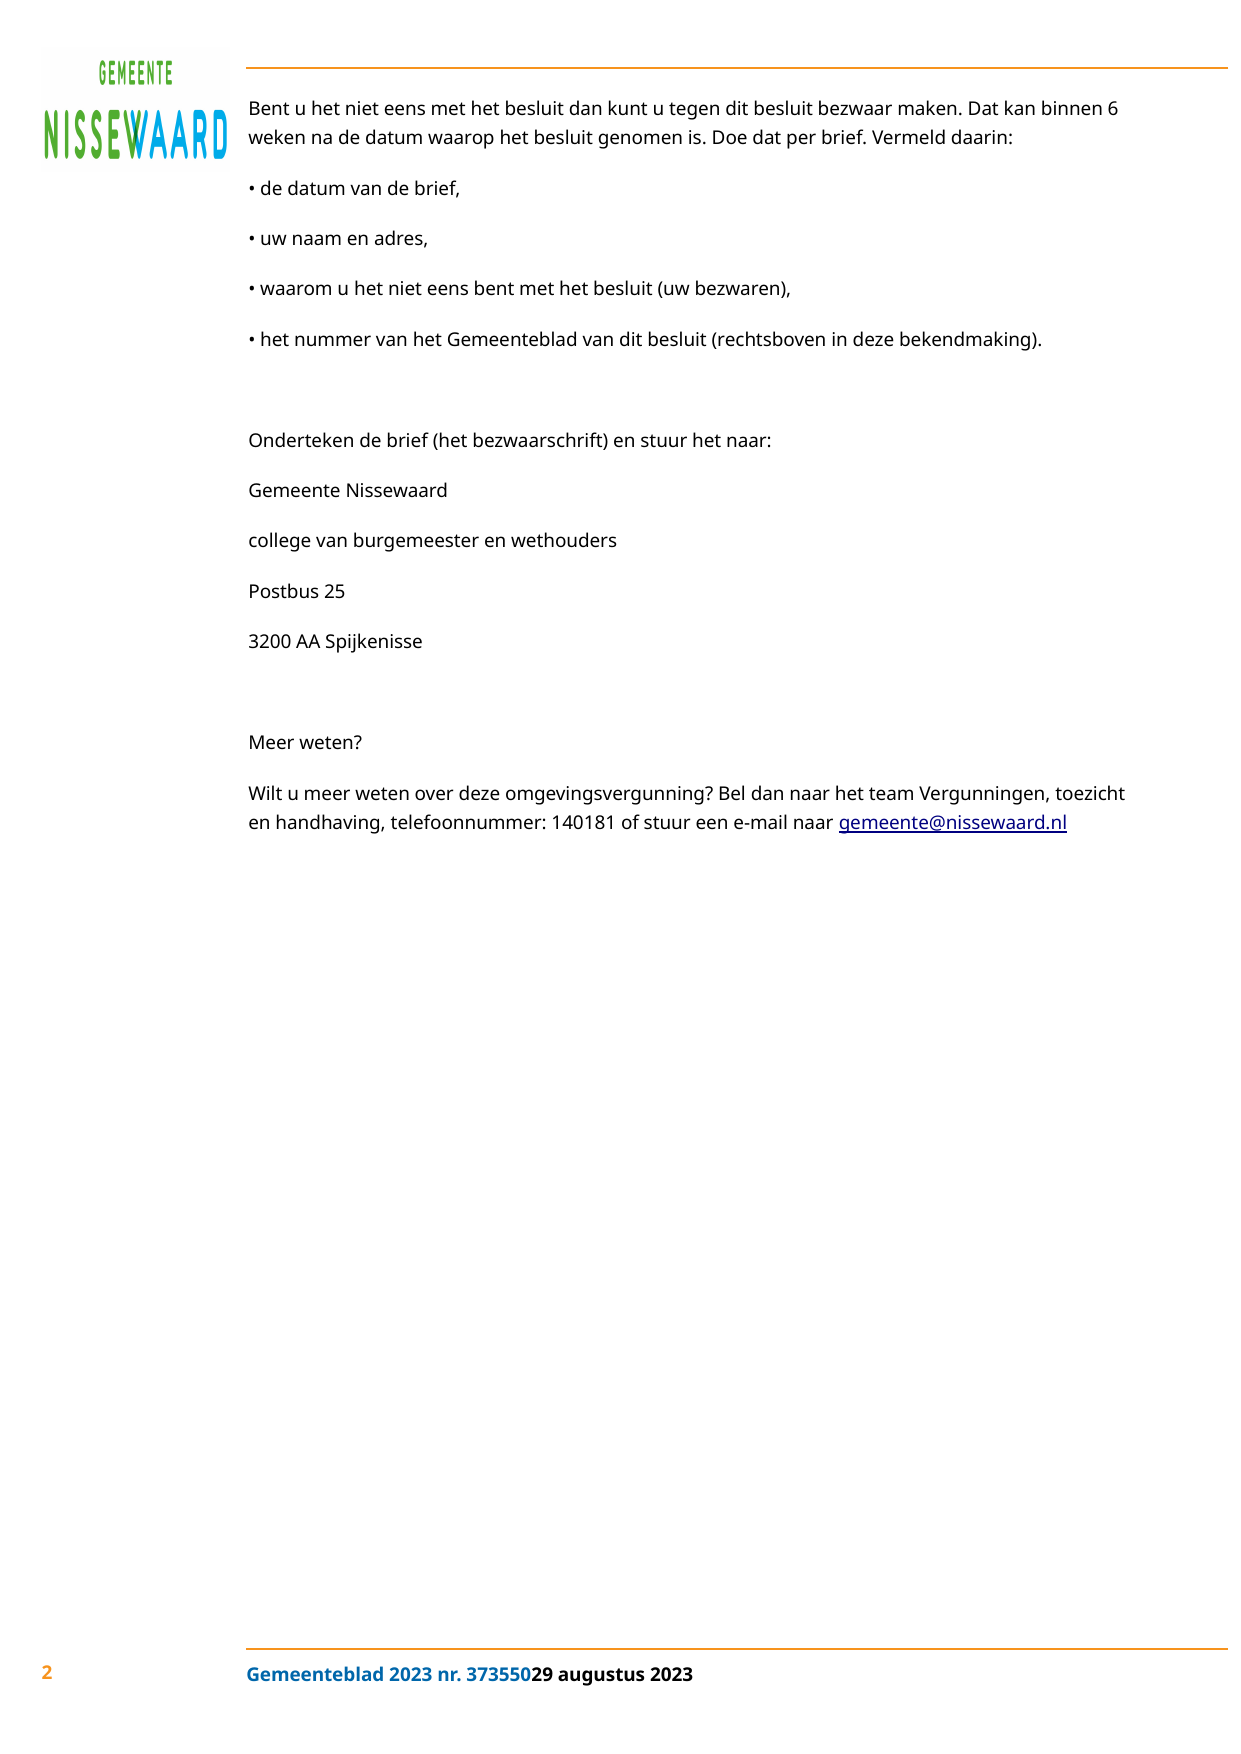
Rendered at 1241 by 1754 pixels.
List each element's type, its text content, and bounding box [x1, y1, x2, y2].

text 3200 AA Spijkenisse [248, 628, 1152, 654]
text Gemeente Nissewaard [248, 477, 1152, 503]
text Onderteken de brief (het bezwaarschrift) en stuur het naar: [248, 427, 1152, 453]
picture [41, 47, 231, 172]
text Meer weten? [248, 729, 1152, 755]
text • uw naam en adres, [248, 225, 1152, 251]
text • de datum van de brief, [248, 175, 1152, 201]
text • waarom u het niet eens bent met het besluit (uw bezwaren), [248, 276, 1152, 301]
text college van burgemeester en wethouders [248, 528, 1152, 553]
text • het nummer van het Gemeenteblad van dit besluit (rechtsboven in deze bekendmaking). [248, 326, 1152, 352]
text Wilt u meer weten over deze omgevingsvergunning? Bel dan naar het team Vergunningen, toezicht en handhaving, telefoonnummer: 140181 of stuur een e-mail naar gemeente@nissewaard.nl [248, 780, 1152, 835]
text Bent u het niet eens met het besluit dan kunt u tegen dit besluit bezwaar maken. Dat kan binnen 6 weken na de datum waarop het besluit genomen is. Doe dat per brief. Vermeld daarin: [248, 95, 1152, 150]
text Postbus 25 [248, 578, 1152, 604]
